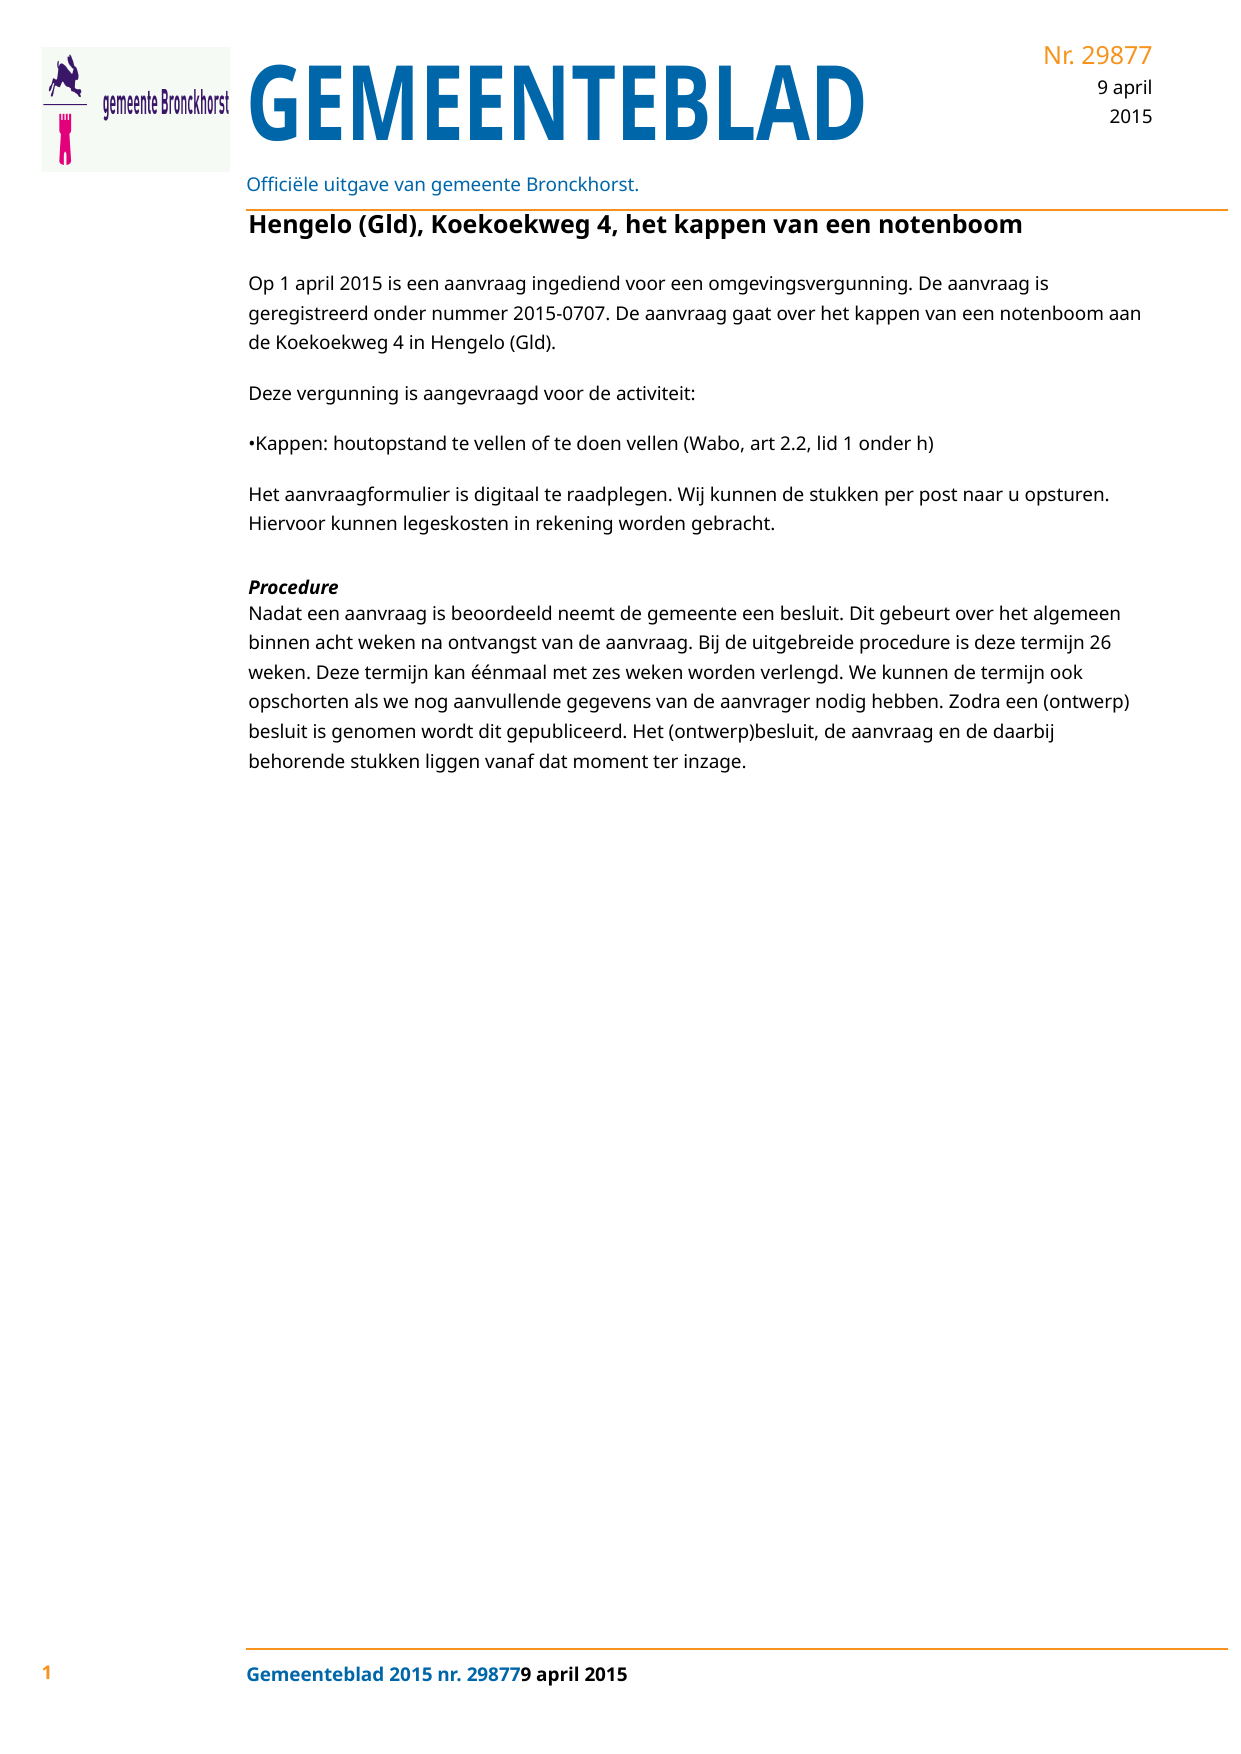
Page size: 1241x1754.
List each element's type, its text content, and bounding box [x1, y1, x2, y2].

text Nadat een aanvraag is beoordeeld neemt de gemeente een besluit. Dit gebeurt over het algemeen binnen acht weken na ontvangst van de aanvraag. Bij de uitgebreide procedure is deze termijn 26 weken. Deze termijn kan éénmaal met zes weken worden verlengd. We kunnen de termijn ook opschorten als we nog aanvullende gegevens van de aanvrager nodig hebben. Zodra een (ontwerp) besluit is genomen wordt dit gepubliceerd. Het (ontwerp)besluit, de aanvraag en de daarbij behorende stukken liggen vanaf dat moment ter inzage. [248, 600, 1152, 774]
text •Kappen: houtopstand te vellen of te doen vellen (Wabo, art 2.2, lid 1 onder h) [248, 430, 1152, 456]
text Procedure [248, 574, 1152, 600]
text Deze vergunning is aangevraagd voor de activiteit: [248, 380, 1152, 406]
text Hengelo (Gld), Koekoekweg 4, het kappen van een notenboom [248, 211, 1152, 241]
text Op 1 april 2015 is een aanvraag ingediend voor een omgevingsvergunning. De aanvraag is geregistreerd onder nummer 2015-0707. De aanvraag gaat over het kappen van een notenboom aan de Koekoekweg 4 in Hengelo (Gld). [248, 270, 1152, 355]
text Het aanvraagformulier is digitaal te raadplegen. Wij kunnen de stukken per post naar u opsturen. Hiervoor kunnen legeskosten in rekening worden gebracht. [248, 481, 1152, 536]
picture [41, 47, 231, 172]
